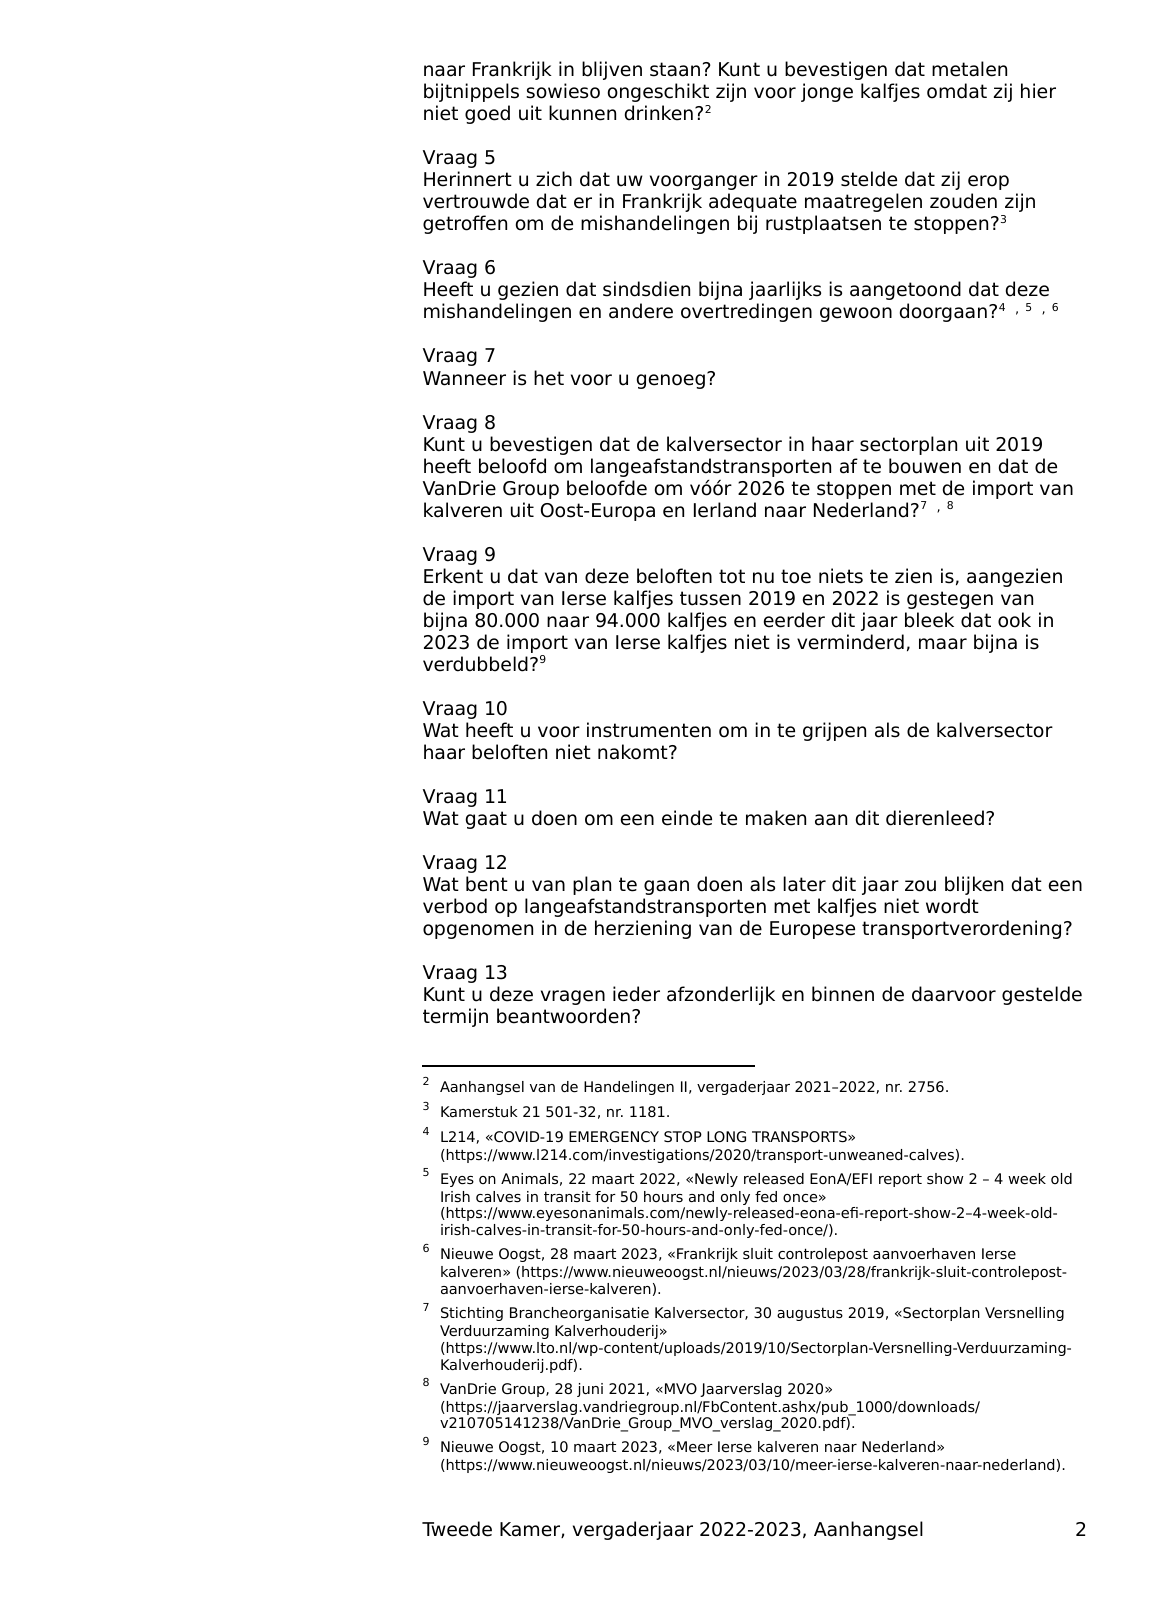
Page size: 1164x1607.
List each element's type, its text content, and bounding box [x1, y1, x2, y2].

text Nieuwe Oogst, 10 maart 2023, «Meer Ierse kalveren naar Nederland» (https://www.nieuweoogst.nl/nieuws/2023/03/10/meer-ierse-kalveren-naar-nederland). [422, 1435, 1087, 1474]
text Vraag 7 [422, 345, 1087, 367]
text Aanhangsel van de Handelingen II, vergaderjaar 2021–2022, nr. 2756. [422, 1075, 1087, 1097]
text Wat gaat u doen om een einde te maken aan dit dierenleed? [422, 808, 1087, 830]
text naar Frankrijk in blijven staan? Kunt u bevestigen dat metalen bijtnippels sowieso ongeschikt zijn voor jonge kalfjes omdat zij hier niet goed uit kunnen drinken? [422, 59, 1087, 125]
text Kunt u bevestigen dat de kalversector in haar sectorplan uit 2019 heeft beloofd om langeafstandstransporten af te bouwen en dat de VanDrie Group beloofde om vóór 2026 te stoppen met de import van kalveren uit Oost-Europa en Ierland naar Nederland? , [422, 433, 1087, 521]
text Stichting Brancheorganisatie Kalversector, 30 augustus 2019, «Sectorplan Versnelling Verduurzaming Kalverhouderij» (https://www.lto.nl/wp-content/uploads/2019/10/Sectorplan-Versnelling-Verduurzaming-Kalverhouderij.pdf). [422, 1301, 1087, 1374]
text Vraag 6 [422, 257, 1087, 279]
text Kamerstuk 21 501-32, nr. 1181. [422, 1100, 1087, 1122]
text Vraag 12 [422, 852, 1087, 874]
text Nieuwe Oogst, 28 maart 2023, «Frankrijk sluit controlepost aanvoerhaven Ierse kalveren» (https://www.nieuweoogst.nl/nieuws/2023/03/28/frankrijk-sluit-controlepost-aanvoerhaven-ierse-kalveren). [422, 1242, 1087, 1298]
text L214, «COVID-19 EMERGENCY STOP LONG TRANSPORTS» (https://www.l214.com/investigations/2020/transport-unweaned-calves). [422, 1125, 1087, 1164]
text Vraag 8 [422, 412, 1087, 433]
text Vraag 5 [422, 147, 1087, 169]
text Eyes on Animals, 22 maart 2022, «Newly released EonA/EFI report show 2 – 4 week old Irish calves in transit for 50 hours and only fed once» (https://www.eyesonanimals.com/newly-released-eona-efi-report-show-2–4-week-old-irish-calves-in-transit-for-50-hours-and-only-fed-once/). [422, 1167, 1087, 1239]
text Vraag 9 [422, 544, 1087, 566]
text Vraag 10 [422, 698, 1087, 720]
text Kunt u deze vragen ieder afzonderlijk en binnen de daarvoor gestelde termijn beantwoorden? [422, 984, 1087, 1028]
text Herinnert u zich dat uw voorganger in 2019 stelde dat zij erop vertrouwde dat er in Frankrijk adequate maatregelen zouden zijn getroffen om de mishandelingen bij rustplaatsen te stoppen? [422, 169, 1087, 235]
text Heeft u gezien dat sindsdien bijna jaarlijks is aangetoond dat deze mishandelingen en andere overtredingen gewoon doorgaan? , , [422, 279, 1087, 323]
text Vraag 11 [422, 786, 1087, 808]
text Wat bent u van plan te gaan doen als later dit jaar zou blijken dat een verbod op langeafstandstransporten met kalfjes niet wordt opgenomen in de herziening van de Europese transportverordening? [422, 874, 1087, 940]
text VanDrie Group, 28 juni 2021, «MVO Jaarverslag 2020» (https://jaarverslag.vandriegroup.nl/FbContent.ashx/pub_1000/downloads/v210705141238/VanDrie_Group_MVO_verslag_2020.pdf). [422, 1377, 1087, 1432]
text Vraag 13 [422, 962, 1087, 984]
text Wat heeft u voor instrumenten om in te grijpen als de kalversector haar beloften niet nakomt? [422, 720, 1087, 764]
text Erkent u dat van deze beloften tot nu toe niets te zien is, aangezien de import van Ierse kalfjes tussen 2019 en 2022 is gestegen van bijna 80.000 naar 94.000 kalfjes en eerder dit jaar bleek dat ook in 2023 de import van Ierse kalfjes niet is verminderd, maar bijna is verdubbeld? [422, 566, 1087, 676]
text Wanneer is het voor u genoeg? [422, 367, 1087, 389]
